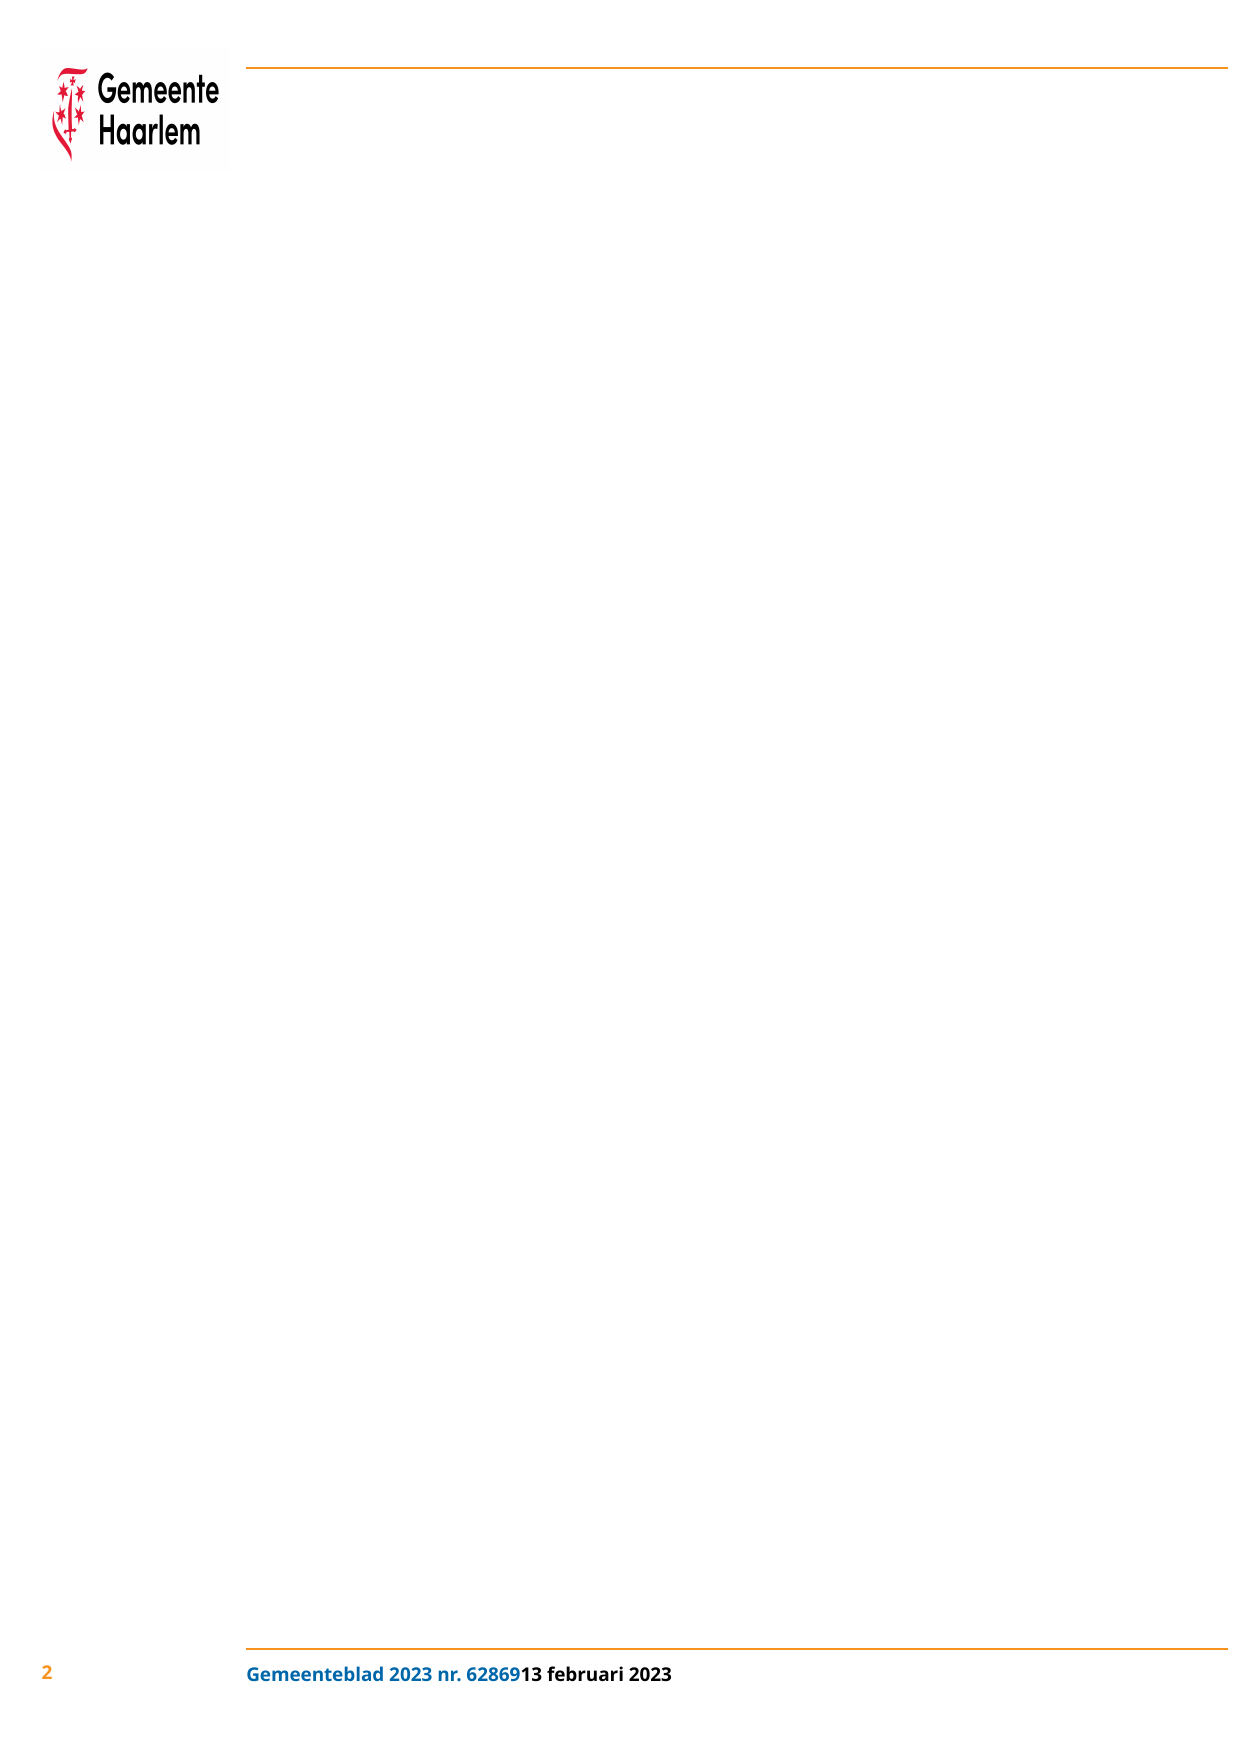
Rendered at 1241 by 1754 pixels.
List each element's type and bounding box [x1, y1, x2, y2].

picture [41, 47, 231, 172]
